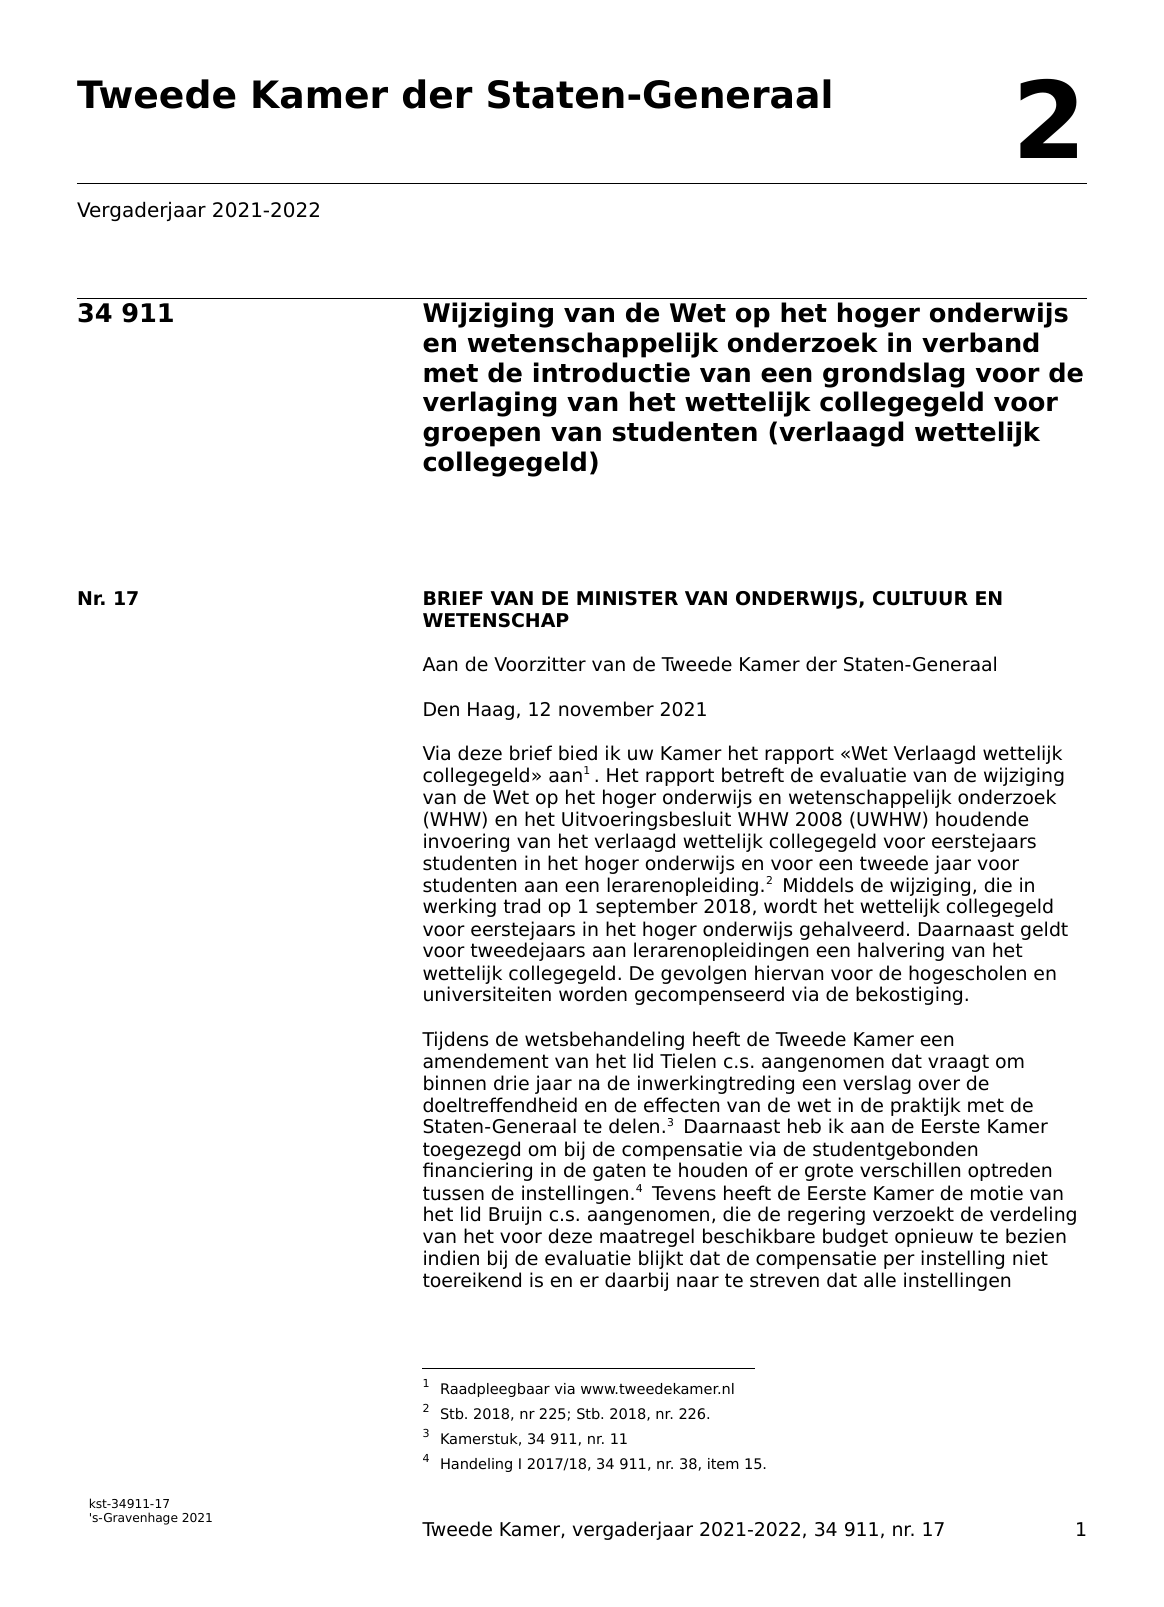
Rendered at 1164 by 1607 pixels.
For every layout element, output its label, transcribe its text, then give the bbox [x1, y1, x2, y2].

text Den Haag, 12 november 2021 [422, 698, 1087, 720]
text Tijdens de wetsbehandeling heeft de Tweede Kamer een amendement van het lid Tielen c.s. aangenomen dat vraagt om binnen drie jaar na de inwerkingtreding een verslag over de doeltreffendheid en de effecten van de wet in de praktijk met de Staten-Generaal te delen. Daarnaast heb ik aan de Eerste Kamer toegezegd om bij de compensatie via de studentgebonden financiering in de gaten te houden of er grote verschillen optreden tussen de instellingen. Tevens heeft de Eerste Kamer de motie van het lid Bruijn c.s. aangenomen, die de regering verzoekt de verdeling van het voor deze maatregel beschikbare budget opnieuw te bezien indien bij de evaluatie blijkt dat de compensatie per instelling niet toereikend is en er daarbij naar te streven dat alle instellingen [422, 1028, 1087, 1292]
text Via deze brief bied ik uw Kamer het rapport «Wet Verlaagd wettelijk collegegeld» aan. Het rapport betreft de evaluatie van de wijziging van de Wet op het hoger onderwijs en wetenschappelijk onderzoek (WHW) en het Uitvoeringsbesluit WHW 2008 (UWHW) houdende invoering van het verlaagd wettelijk collegegeld voor eerstejaars studenten in het hoger onderwijs en voor een tweede jaar voor studenten aan een lerarenopleiding. Middels de wijziging, die in werking trad op 1 september 2018, wordt het wettelijk collegegeld voor eerstejaars in het hoger onderwijs gehalveerd. Daarnaast geldt voor tweedejaars aan lerarenopleidingen een halvering van het wettelijk collegegeld. De gevolgen hiervan voor de hogescholen en universiteiten worden gecompenseerd via de bekostiging. [422, 743, 1087, 1006]
text kst-34911-17 [88, 1497, 323, 1511]
table_header 2 [886, 59, 1087, 183]
text Aan de Voorzitter van de Tweede Kamer der Staten-Generaal [422, 654, 1087, 676]
subtitle 34 911 Wijziging van de Wet op het hoger onderwijs en wetenschappelijk onderzoek in verband met de introductie van een grondslag voor de verlaging van het wettelijk collegegeld voor groepen van studenten (verlaagd wettelijk collegegeld) [77, 299, 1087, 477]
subtitle Nr. 17 BRIEF VAN DE MINISTER VAN ONDERWIJS, CULTUUR EN WETENSCHAP [77, 588, 1087, 632]
text Stb. 2018, nr 225; Stb. 2018, nr. 226. [422, 1402, 1087, 1424]
text Handeling I 2017/18, 34 911, nr. 38, item 15. [422, 1452, 1087, 1474]
text Raadpleegbaar via www.tweedekamer.nl [422, 1377, 1087, 1399]
text 's-Gravenhage 2021 [88, 1511, 323, 1525]
text Kamerstuk, 34 911, nr. 11 [422, 1427, 1087, 1449]
table_header Tweede Kamer der Staten-Generaal [77, 59, 886, 183]
table_cell Vergaderjaar 2021-2022 [77, 184, 1087, 298]
